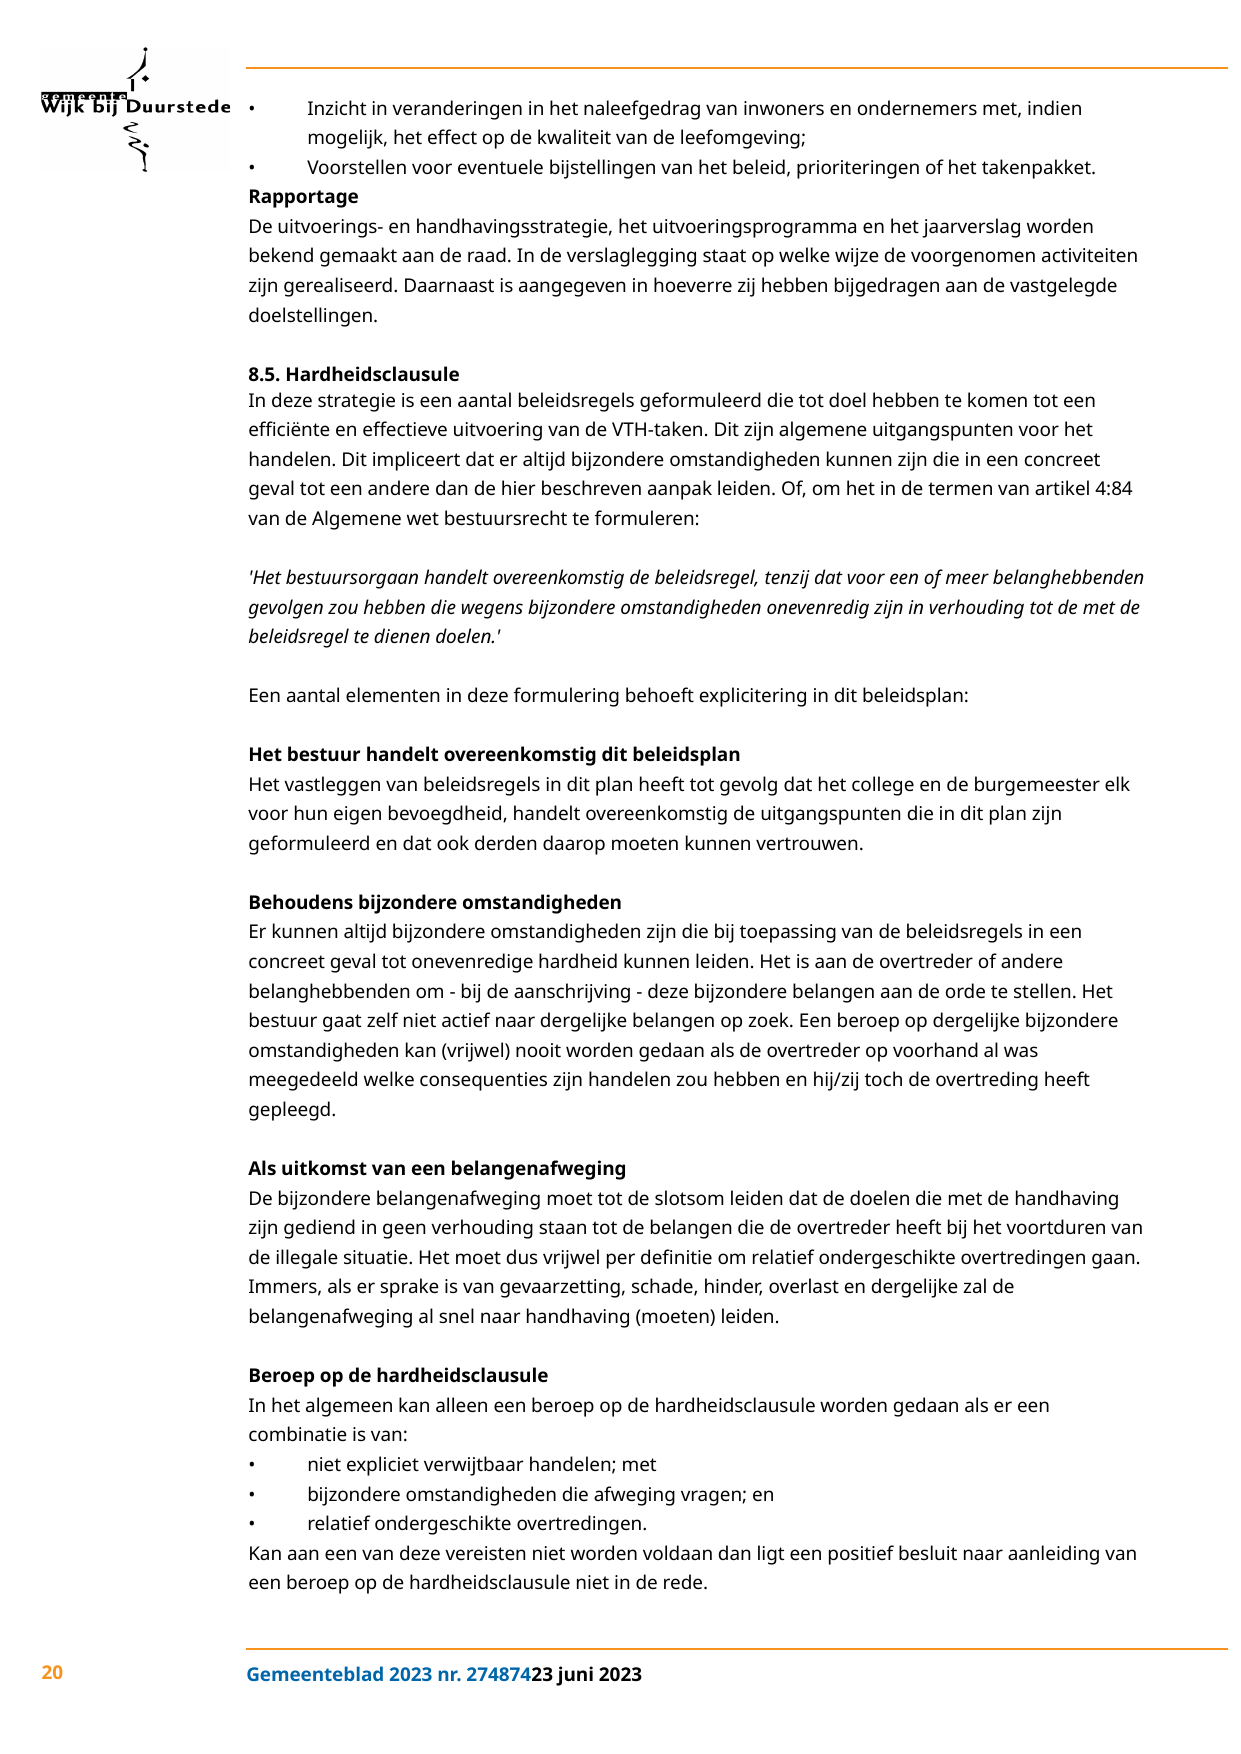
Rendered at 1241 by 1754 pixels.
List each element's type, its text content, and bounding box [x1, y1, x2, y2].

text Het vastleggen van beleidsregels in dit plan heeft tot gevolg dat het college en de burgemeester elk voor hun eigen bevoegdheid, handelt overeenkomstig de uitgangspunten die in dit plan zijn geformuleerd en dat ook derden daarop moeten kunnen vertrouwen. [248, 771, 1152, 856]
list Voorstellen voor eventuele bijstellingen van het beleid, prioriteringen of het takenpakket. [248, 154, 1152, 180]
text Er kunnen altijd bijzondere omstandigheden zijn die bij toepassing van de beleidsregels in een concreet geval tot onevenredige hardheid kunnen leiden. Het is aan de overtreder of andere belanghebbenden om - bij de aanschrijving - deze bijzondere belangen aan de orde te stellen. Het bestuur gaat zelf niet actief naar dergelijke belangen op zoek. Een beroep op dergelijke bijzondere omstandigheden kan (vrijwel) nooit worden gedaan als de overtreder op voorhand al was meegedeeld welke consequenties zijn handelen zou hebben en hij/zij toch de overtreding heeft gepleegd. [248, 919, 1152, 1122]
list relatief ondergeschikte overtredingen. [248, 1510, 1152, 1536]
text Behoudens bijzondere omstandigheden [248, 889, 1152, 915]
text De bijzondere belangenafweging moet tot de slotsom leiden dat de doelen die met de handhaving zijn gediend in geen verhouding staan tot de belangen die de overtreder heeft bij het voortduren van de illegale situatie. Het moet dus vrijwel per definitie om relatief ondergeschikte overtredingen gaan. Immers, als er sprake is van gevaarzetting, schade, hinder, overlast en dergelijke zal de belangenafweging al snel naar handhaving (moeten) leiden. [248, 1185, 1152, 1329]
text In deze strategie is een aantal beleidsregels geformuleerd die tot doel hebben te komen tot een efficiënte en effectieve uitvoering van de VTH-taken. Dit zijn algemene uitgangspunten voor het handelen. Dit impliceert dat er altijd bijzondere omstandigheden kunnen zijn die in een concreet geval tot een andere dan de hier beschreven aanpak leiden. Of, om het in de termen van artikel 4:84 van de Algemene wet bestuursrecht te formuleren: [248, 387, 1152, 531]
text Het bestuur handelt overeenkomstig dit beleidsplan [248, 741, 1152, 767]
list Inzicht in veranderingen in het naleefgedrag van inwoners en ondernemers met, indien mogelijk, het effect op de kwaliteit van de leefomgeving; [248, 95, 1152, 150]
text Een aantal elementen in deze formulering behoeft explicitering in dit beleidsplan: [248, 682, 1152, 708]
text Beroep op de hardheidsclausule [248, 1362, 1152, 1388]
text Als uitkomst van een belangenafweging [248, 1155, 1152, 1181]
list niet expliciet verwijtbaar handelen; met [248, 1451, 1152, 1477]
text De uitvoerings- en handhavingsstrategie, het uitvoeringsprogramma en het jaarverslag worden bekend gemaakt aan de raad. In de verslaglegging staat op welke wijze de voorgenomen activiteiten zijn gerealiseerd. Daarnaast is aangegeven in hoeverre zij hebben bijgedragen aan de vastgelegde doelstellingen. [248, 213, 1152, 328]
text 8.5. Hardheidsclausule [248, 361, 1152, 387]
picture [41, 47, 231, 172]
list bijzondere omstandigheden die afweging vragen; en [248, 1481, 1152, 1507]
text Rapportage [248, 183, 1152, 209]
text Kan aan een van deze vereisten niet worden voldaan dan ligt een positief besluit naar aanleiding van een beroep op de hardheidsclausule niet in de rede. [248, 1540, 1152, 1595]
table_header 'Het bestuursorgaan handelt overeenkomstig de beleidsregel, tenzij dat voor een of meer belanghebbenden gevolgen zou hebben die wegens bijzondere omstandigheden onevenredig zijn in verhouding tot de met de beleidsregel te dienen doelen.' [248, 564, 1152, 649]
text In het algemeen kan alleen een beroep op de hardheidsclausule worden gedaan als er een combinatie is van: [248, 1392, 1152, 1447]
